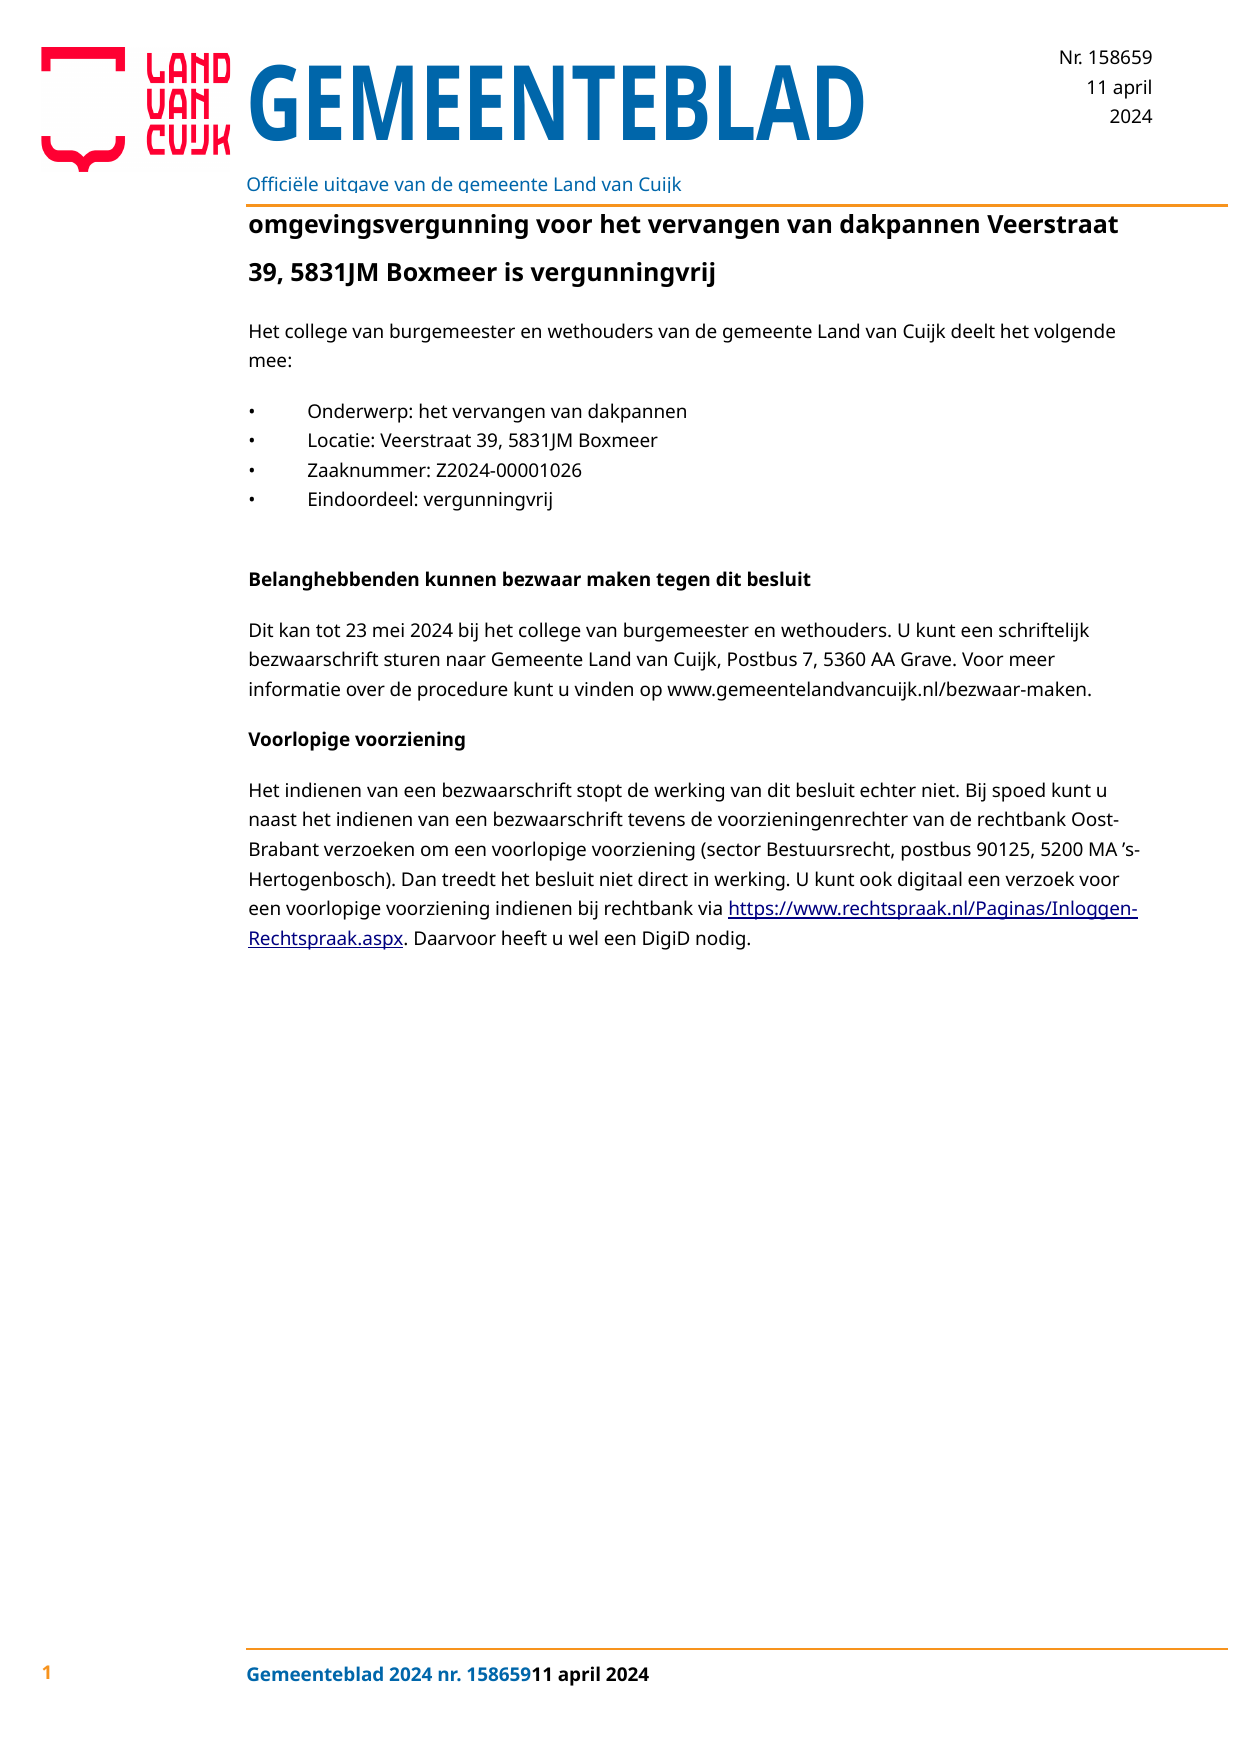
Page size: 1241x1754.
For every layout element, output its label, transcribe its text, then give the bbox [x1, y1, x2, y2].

list Locatie: Veerstraat 39, 5831JM Boxmeer [248, 427, 1152, 453]
text Belanghebbenden kunnen bezwaar maken tegen dit besluit [248, 567, 1152, 592]
text omgevingsvergunning voor het vervangen van dakpannen Veerstraat 39, 5831JM Boxmeer is vergunningvrij [248, 207, 1152, 288]
text Het college van burgemeester en wethouders van de gemeente Land van Cuijk deelt het volgende mee: [248, 318, 1152, 373]
picture [41, 47, 231, 172]
text Voorlopige voorziening [248, 727, 1152, 752]
text Dit kan tot 23 mei 2024 bij het college van burgemeester en wethouders. U kunt een schriftelijk bezwaarschrift sturen naar Gemeente Land van Cuijk, Postbus 7, 5360 AA Grave. Voor meer informatie over de procedure kunt u vinden op www.gemeentelandvancuijk.nl/bezwaar-maken. [248, 617, 1152, 702]
list Zaaknummer: Z2024-00001026 [248, 457, 1152, 483]
text Het indienen van een bezwaarschrift stopt de werking van dit besluit echter niet. Bij spoed kunt u naast het indienen van een bezwaarschrift tevens de voorzieningenrechter van de rechtbank Oost-Brabant verzoeken om een voorlopige voorziening (sector Bestuursrecht, postbus 90125, 5200 MA ’s-Hertogenbosch). Dan treedt het besluit niet direct in werking. U kunt ook digitaal een verzoek voor een voorlopige voorziening indienen bij rechtbank via https://www.rechtspraak.nl/Paginas/Inloggen-Rechtspraak.aspx. Daarvoor heeft u wel een DigiD nodig. [248, 777, 1152, 951]
list Onderwerp: het vervangen van dakpannen [248, 398, 1152, 424]
list Eindoordeel: vergunningvrij [248, 487, 1152, 512]
